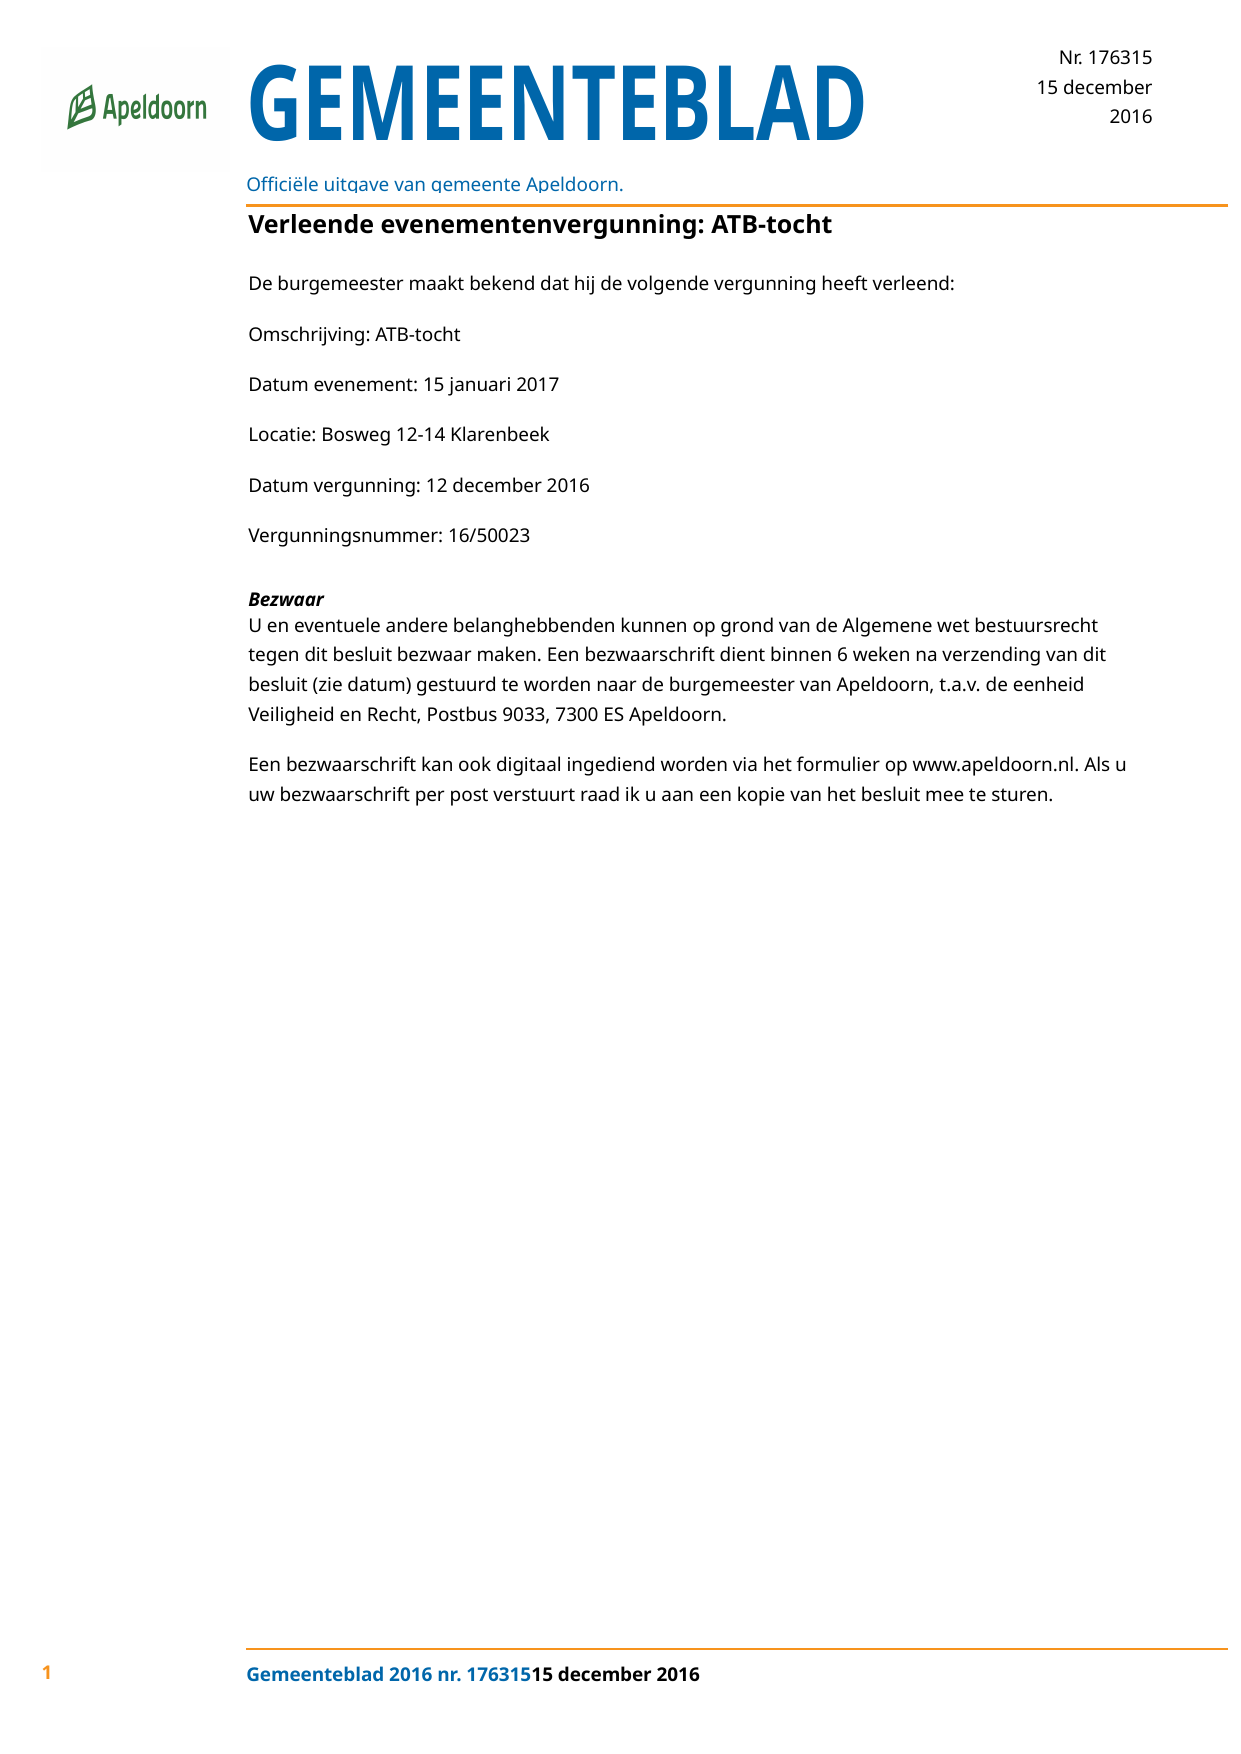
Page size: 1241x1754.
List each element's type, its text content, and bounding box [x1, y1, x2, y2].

text Locatie: Bosweg 12-14 Klarenbeek [248, 422, 1152, 447]
text Een bezwaarschrift kan ook digitaal ingediend worden via het formulier op www.apeldoorn.nl. Als u uw bezwaarschrift per post verstuurt raad ik u aan een kopie van het besluit mee te sturen. [248, 751, 1152, 807]
text De burgemeester maakt bekend dat hij de volgende vergunning heeft verleend: [248, 270, 1152, 296]
picture [41, 47, 231, 172]
text Verleende evenementenvergunning: ATB-tocht [248, 207, 1152, 241]
text Bezwaar [248, 586, 1152, 612]
text Vergunningsnummer: 16/50023 [248, 522, 1152, 548]
text Datum evenement: 15 januari 2017 [248, 371, 1152, 397]
text U en eventuele andere belanghebbenden kunnen op grond van de Algemene wet bestuursrecht tegen dit besluit bezwaar maken. Een bezwaarschrift dient binnen 6 weken na verzending van dit besluit (zie datum) gestuurd te worden naar de burgemeester van Apeldoorn, t.a.v. de eenheid Veiligheid en Recht, Postbus 9033, 7300 ES Apeldoorn. [248, 612, 1152, 727]
text Omschrijving: ATB-tocht [248, 321, 1152, 346]
text Datum vergunning: 12 december 2016 [248, 472, 1152, 498]
